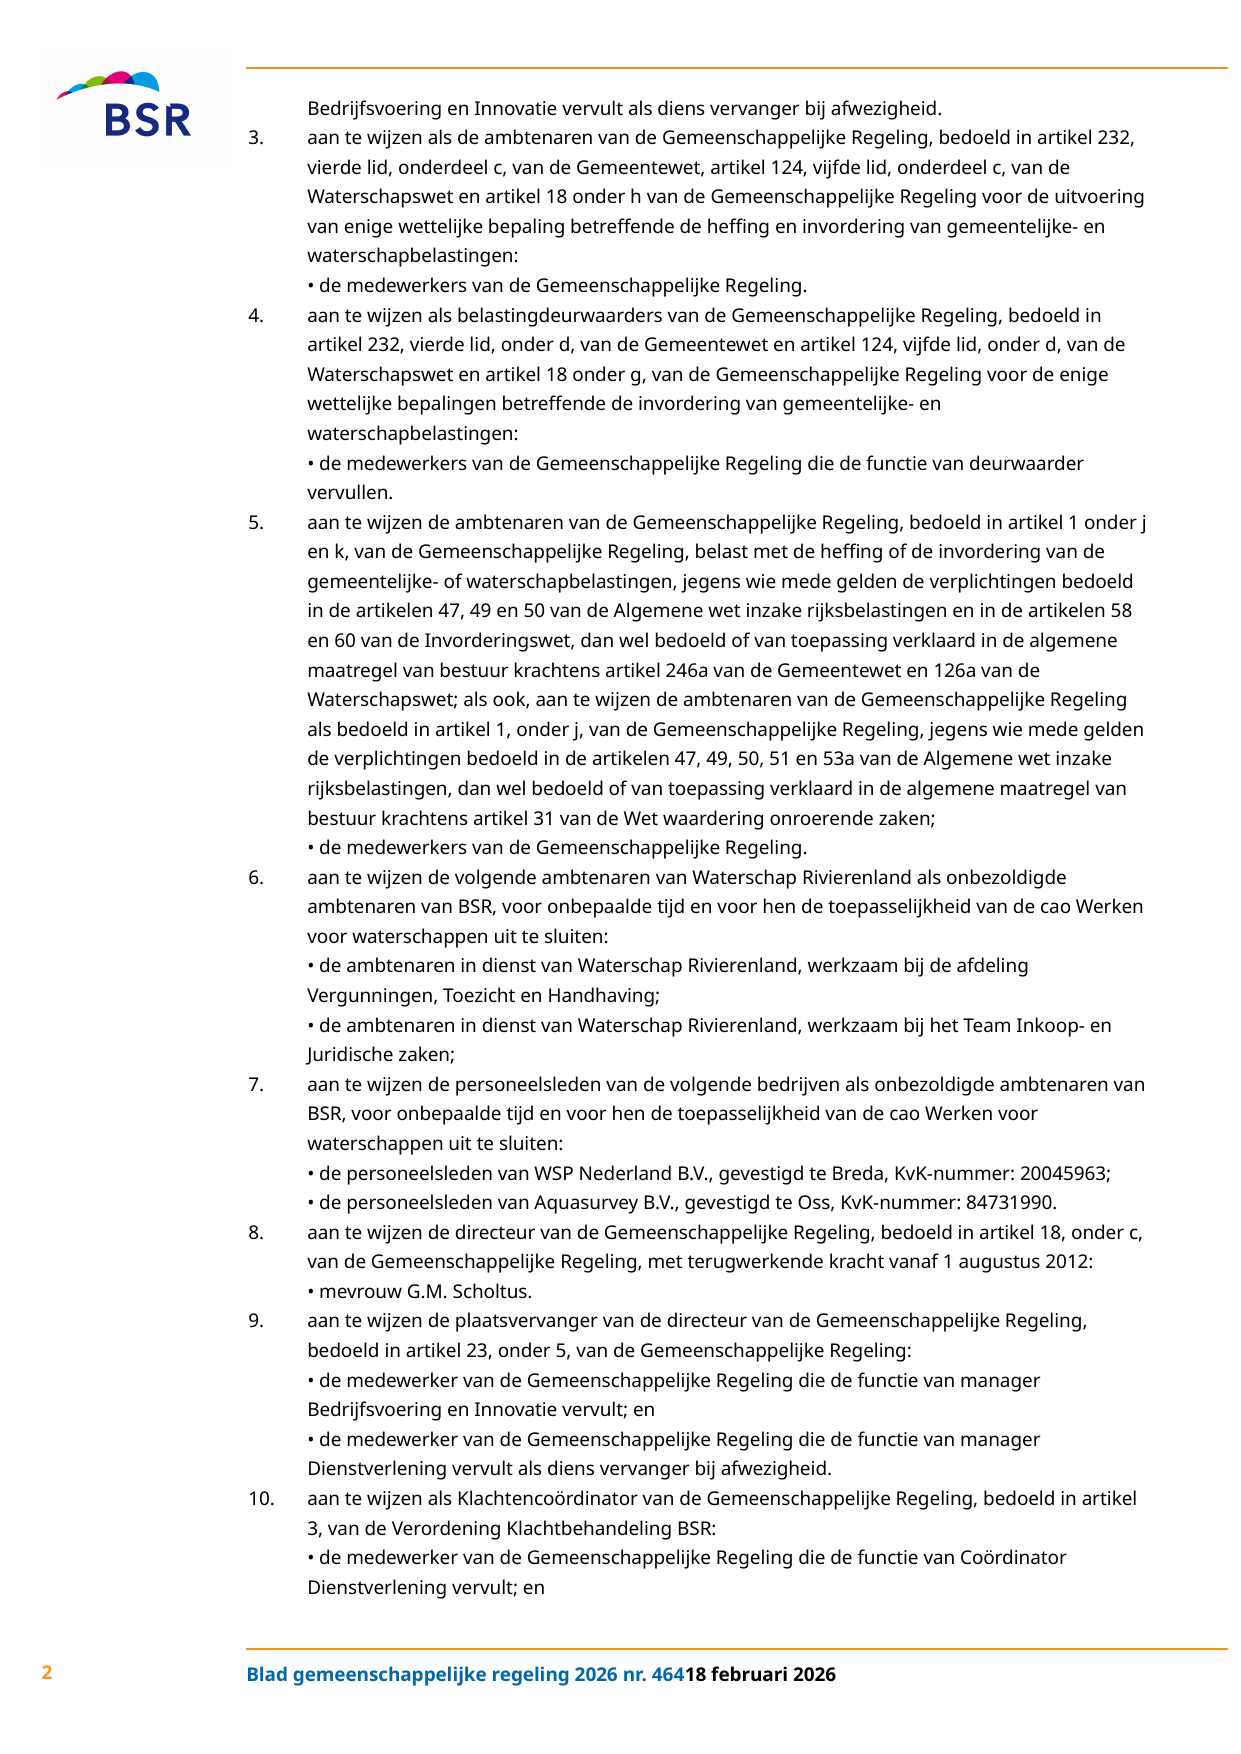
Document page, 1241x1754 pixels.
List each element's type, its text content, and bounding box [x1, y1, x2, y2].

list • de medewerker van de Gemeenschappelijke Regeling die de functie van manager Bedrijfsvoering en Innovatie vervult; en [248, 1367, 1152, 1422]
list • de medewerker van de Gemeenschappelijke Regeling die de functie van manager Dienstverlening vervult als diens vervanger bij afwezigheid. [248, 1426, 1152, 1481]
list • de personeelsleden van Aquasurvey B.V., gevestigd te Oss, KvK-nummer: 84731990. [248, 1189, 1152, 1215]
list aan te wijzen de directeur van de Gemeenschappelijke Regeling, bedoeld in artikel 18, onder c, van de Gemeenschappelijke Regeling, met terugwerkende kracht vanaf 1 augustus 2012: [248, 1219, 1152, 1274]
list • de medewerkers van de Gemeenschappelijke Regeling. [248, 272, 1152, 298]
list aan te wijzen als de ambtenaren van de Gemeenschappelijke Regeling, bedoeld in artikel 232, vierde lid, onderdeel c, van de Gemeentewet, artikel 124, vijfde lid, onderdeel c, van de Waterschapswet en artikel 18 onder h van de Gemeenschappelijke Regeling voor de uitvoering van enige wettelijke bepaling betreffende de heffing en invordering van gemeentelijke- en waterschapbelastingen: [248, 124, 1152, 268]
list • de medewerkers van de Gemeenschappelijke Regeling die de functie van deurwaarder vervullen. [248, 450, 1152, 505]
list aan te wijzen de plaatsvervanger van de directeur van de Gemeenschappelijke Regeling, bedoeld in artikel 23, onder 5, van de Gemeenschappelijke Regeling: [248, 1308, 1152, 1363]
list • de ambtenaren in dienst van Waterschap Rivierenland, werkzaam bij de afdeling Vergunningen, Toezicht en Handhaving; [248, 953, 1152, 1008]
list • de medewerker van de Gemeenschappelijke Regeling die de functie van Coördinator Dienstverlening vervult; en [248, 1544, 1152, 1600]
list • de personeelsleden van WSP Nederland B.V., gevestigd te Breda, KvK-nummer: 20045963; [248, 1160, 1152, 1186]
list aan te wijzen de volgende ambtenaren van Waterschap Rivierenland als onbezoldigde ambtenaren van BSR, voor onbepaalde tijd en voor hen de toepasselijkheid van de cao Werken voor waterschappen uit te sluiten: [248, 864, 1152, 949]
list • de medewerkers van de Gemeenschappelijke Regeling. [248, 834, 1152, 860]
list aan te wijzen als Klachtencoördinator van de Gemeenschappelijke Regeling, bedoeld in artikel 3, van de Verordening Klachtbehandeling BSR: [248, 1485, 1152, 1541]
list • mevrouw G.M. Scholtus. [248, 1278, 1152, 1304]
list aan te wijzen als belastingdeurwaarders van de Gemeenschappelijke Regeling, bedoeld in artikel 232, vierde lid, onder d, van de Gemeentewet en artikel 124, vijfde lid, onder d, van de Waterschapswet en artikel 18 onder g, van de Gemeenschappelijke Regeling voor de enige wettelijke bepalingen betreffende de invordering van gemeentelijke- en waterschapbelastingen: [248, 302, 1152, 446]
list Bedrijfsvoering en Innovatie vervult als diens vervanger bij afwezigheid. [248, 95, 1152, 121]
list aan te wijzen de personeelsleden van de volgende bedrijven als onbezoldigde ambtenaren van BSR, voor onbepaalde tijd en voor hen de toepasselijkheid van de cao Werken voor waterschappen uit te sluiten: [248, 1071, 1152, 1156]
list • de ambtenaren in dienst van Waterschap Rivierenland, werkzaam bij het Team Inkoop- en Juridische zaken; [248, 1012, 1152, 1067]
picture [41, 47, 231, 172]
list aan te wijzen de ambtenaren van de Gemeenschappelijke Regeling, bedoeld in artikel 1 onder j en k, van de Gemeenschappelijke Regeling, belast met de heffing of de invordering van de gemeentelijke- of waterschapbelastingen, jegens wie mede gelden de verplichtingen bedoeld in de artikelen 47, 49 en 50 van de Algemene wet inzake rijksbelastingen en in de artikelen 58 en 60 van de Invorderingswet, dan wel bedoeld of van toepassing verklaard in de algemene maatregel van bestuur krachtens artikel 246a van de Gemeentewet en 126a van de Waterschapswet; als ook, aan te wijzen de ambtenaren van de Gemeenschappelijke Regeling als bedoeld in artikel 1, onder j, van de Gemeenschappelijke Regeling, jegens wie mede gelden de verplichtingen bedoeld in de artikelen 47, 49, 50, 51 en 53a van de Algemene wet inzake rijksbelastingen, dan wel bedoeld of van toepassing verklaard in de algemene maatregel van bestuur krachtens artikel 31 van de Wet waardering onroerende zaken; [248, 509, 1152, 831]
